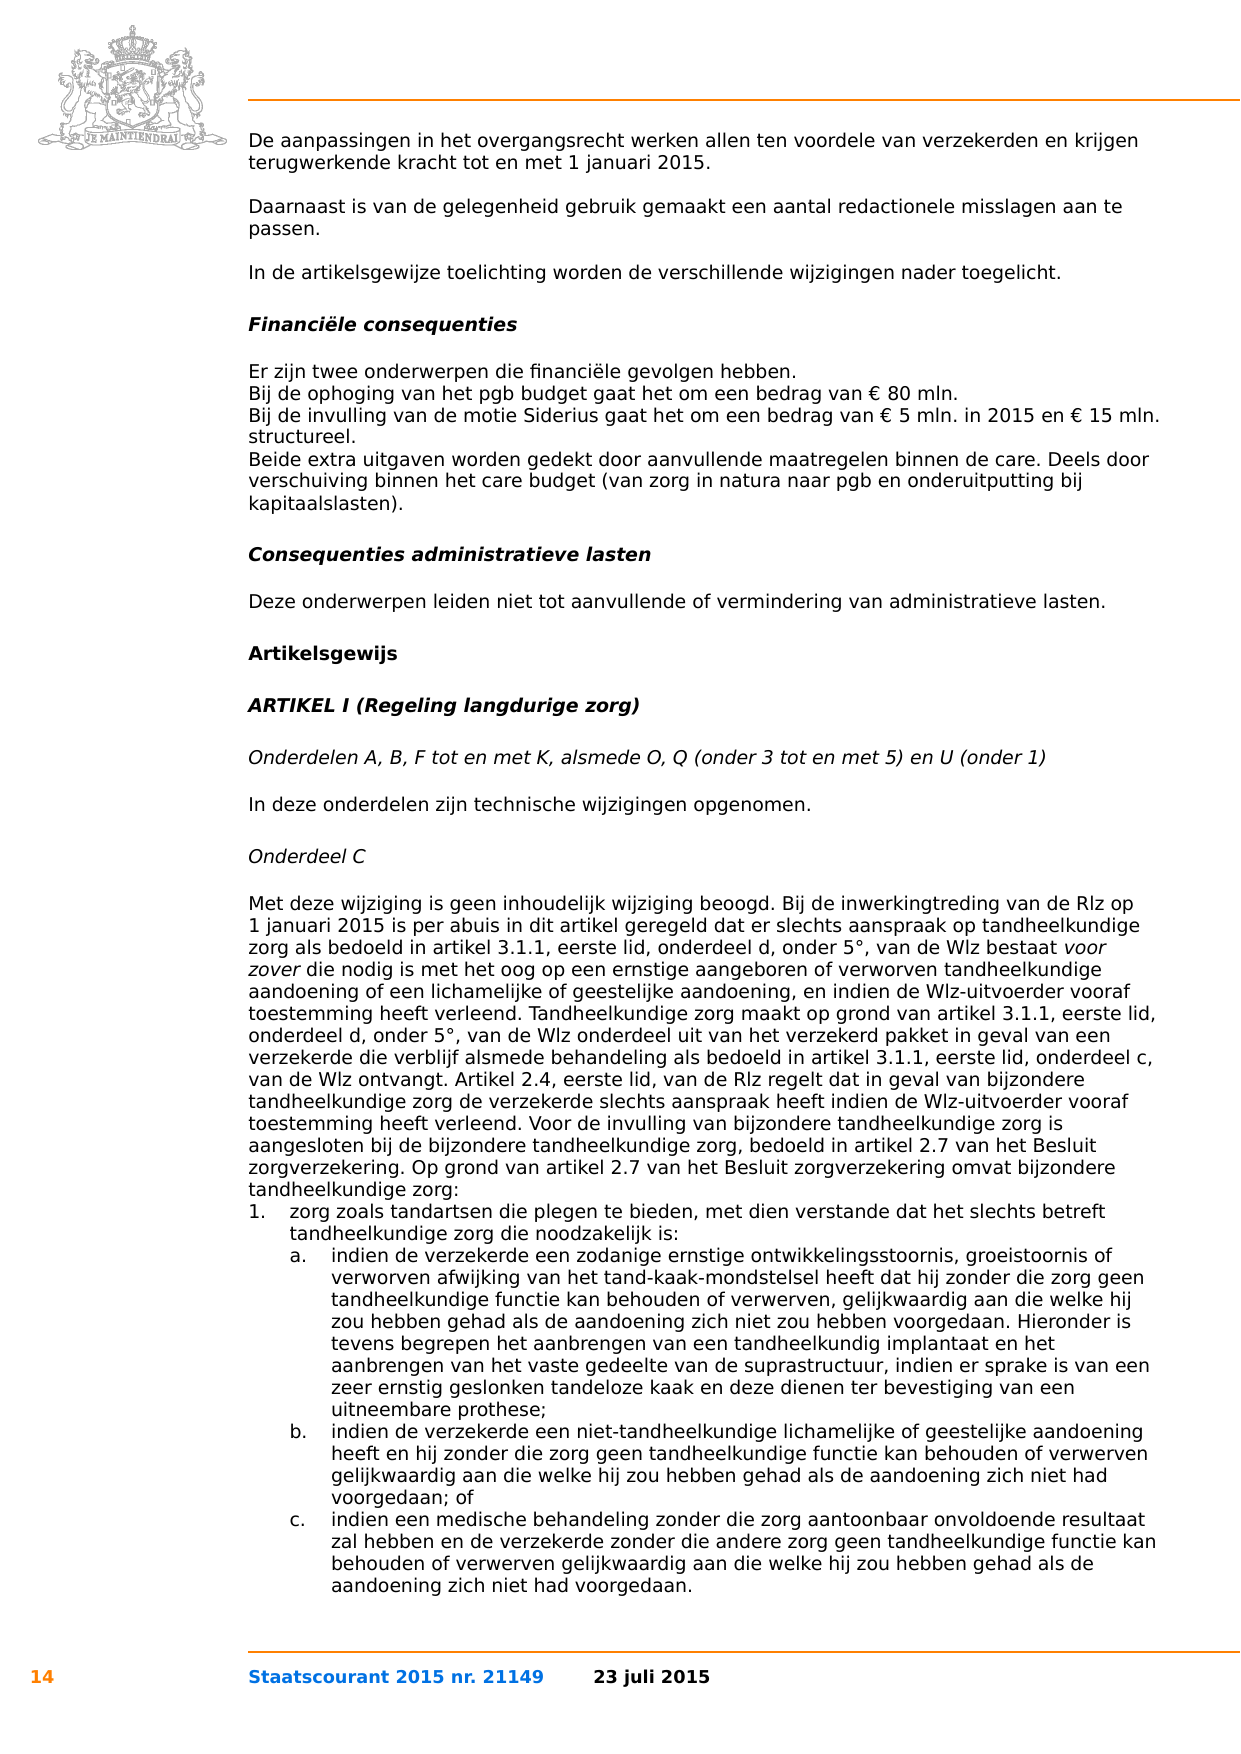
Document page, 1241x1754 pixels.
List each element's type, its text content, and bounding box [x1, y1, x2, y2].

subtitle Artikelsgewijs [248, 643, 1163, 665]
subtitle Consequenties administratieve lasten [248, 544, 1163, 566]
text a. indien de verzekerde een zodanige ernstige ontwikkelingsstoornis, groeistoornis of verworven afwijking van het tand-kaak-mondstelsel heeft dat hij zonder die zorg geen tandheelkundige functie kan behouden of verwerven, gelijkwaardig aan die welke hij zou hebben gehad als de aandoening zich niet zou hebben voorgedaan. Hieronder is tevens begrepen het aanbrengen van een tandheelkundig implantaat en het aanbrengen van het vaste gedeelte van de suprastructuur, indien er sprake is van een zeer ernstig geslonken tandeloze kaak en deze dienen ter bevestiging van een uitneembare prothese; [289, 1245, 1163, 1421]
subtitle Onderdelen A, B, F tot en met K, alsmede O, Q (onder 3 tot en met 5) en U (onder 1) [248, 747, 1163, 769]
subtitle Financiële consequenties [248, 313, 1163, 336]
text In de artikelsgewijze toelichting worden de verschillende wijzigingen nader toegelicht. [248, 262, 1163, 283]
text Beide extra uitgaven worden gedekt door aanvullende maatregelen binnen de care. Deels door verschuiving binnen het care budget (van zorg in natura naar pgb en onderuitputting bij kapitaalslasten). [248, 448, 1163, 514]
text Bij de ophoging van het pgb budget gaat het om een bedrag van € 80 mln. [248, 382, 1163, 404]
subtitle ARTIKEL I (Regeling langdurige zorg) [248, 695, 1163, 717]
text In deze onderdelen zijn technische wijzigingen opgenomen. [248, 794, 1163, 816]
text De aanpassingen in het overgangsrecht werken allen ten voordele van verzekerden en krijgen terugwerkende kracht tot en met 1 januari 2015. [248, 130, 1163, 174]
text c. indien een medische behandeling zonder die zorg aantoonbaar onvoldoende resultaat zal hebben en de verzekerde zonder die andere zorg geen tandheelkundige functie kan behouden of verwerven gelijkwaardig aan die welke hij zou hebben gehad als de aandoening zich niet had voorgedaan. [289, 1509, 1163, 1597]
text 1. zorg zoals tandartsen die plegen te bieden, met dien verstande dat het slechts betreft tandheelkundige zorg die noodzakelijk is: [248, 1201, 1163, 1245]
subtitle Onderdeel C [248, 846, 1163, 868]
picture [38, 25, 227, 150]
text Bij de invulling van de motie Siderius gaat het om een bedrag van € 5 mln. in 2015 en € 15 mln. structureel. [248, 404, 1163, 448]
text b. indien de verzekerde een niet-tandheelkundige lichamelijke of geestelijke aandoening heeft en hij zonder die zorg geen tandheelkundige functie kan behouden of verwerven gelijkwaardig aan die welke hij zou hebben gehad als de aandoening zich niet had voorgedaan; of [289, 1421, 1163, 1509]
text Er zijn twee onderwerpen die financiële gevolgen hebben. [248, 361, 1163, 382]
text Daarnaast is van de gelegenheid gebruik gemaakt een aantal redactionele misslagen aan te passen. [248, 196, 1163, 240]
text Met deze wijziging is geen inhoudelijk wijziging beoogd. Bij de inwerkingtreding van de Rlz op 1 januari 2015 is per abuis in dit artikel geregeld dat er slechts aanspraak op tandheelkundige zorg als bedoeld in artikel 3.1.1, eerste lid, onderdeel d, onder 5°, van de Wlz bestaat voor zover die nodig is met het oog op een ernstige aangeboren of verworven tandheelkundige aandoening of een lichamelijke of geestelijke aandoening, en indien de Wlz-uitvoerder vooraf toestemming heeft verleend. Tandheelkundige zorg maakt op grond van artikel 3.1.1, eerste lid, onderdeel d, onder 5°, van de Wlz onderdeel uit van het verzekerd pakket in geval van een verzekerde die verblijf alsmede behandeling als bedoeld in artikel 3.1.1, eerste lid, onderdeel c, van de Wlz ontvangt. Artikel 2.4, eerste lid, van de Rlz regelt dat in geval van bijzondere tandheelkundige zorg de verzekerde slechts aanspraak heeft indien de Wlz-uitvoerder vooraf toestemming heeft verleend. Voor de invulling van bijzondere tandheelkundige zorg is aangesloten bij de bijzondere tandheelkundige zorg, bedoeld in artikel 2.7 van het Besluit zorgverzekering. Op grond van artikel 2.7 van het Besluit zorgverzekering omvat bijzondere tandheelkundige zorg: [248, 893, 1163, 1201]
text Deze onderwerpen leiden niet tot aanvullende of vermindering van administratieve lasten. [248, 591, 1163, 613]
